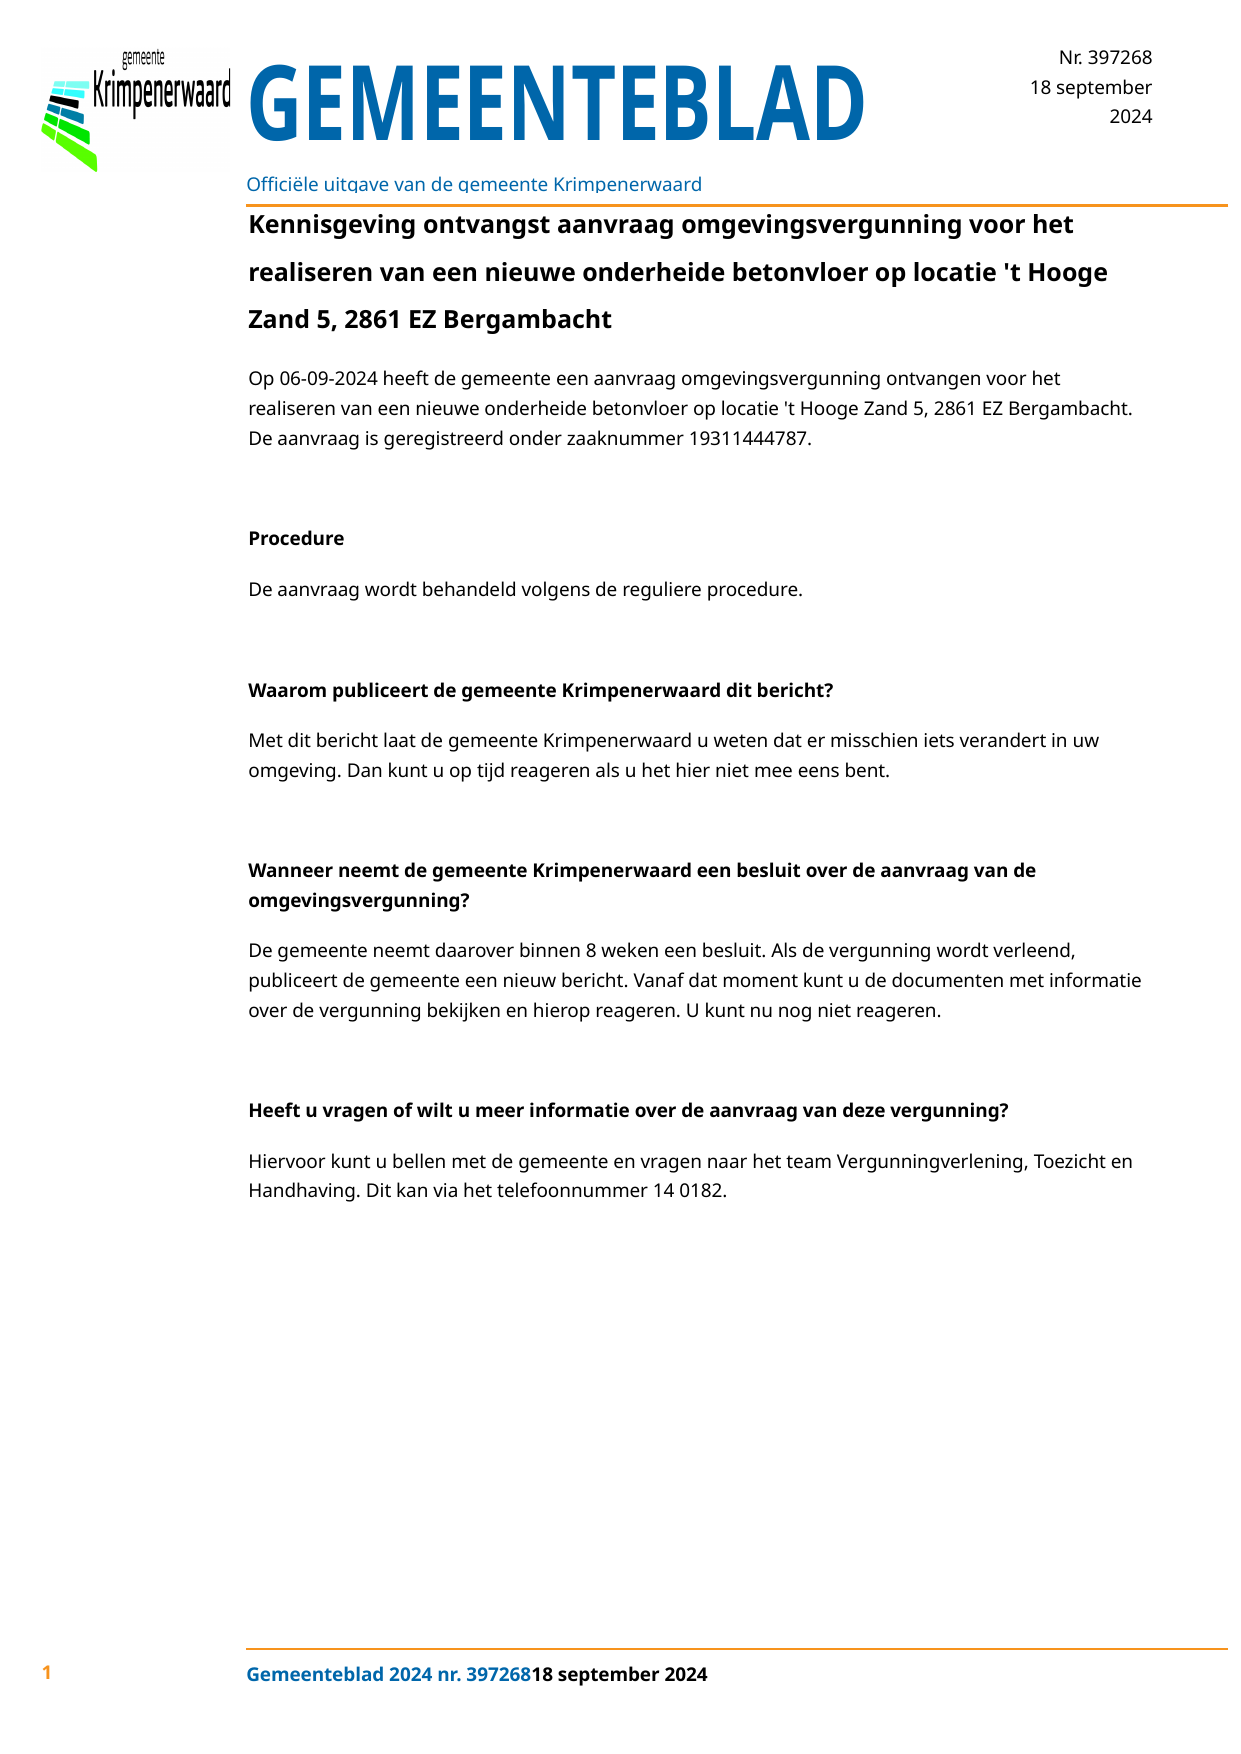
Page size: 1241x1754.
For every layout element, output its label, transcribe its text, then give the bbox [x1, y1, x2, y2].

text Waarom publiceert de gemeente Krimpenerwaard dit bericht? [248, 677, 1152, 702]
text De gemeente neemt daarover binnen 8 weken een besluit. Als de vergunning wordt verleend, publiceert de gemeente een nieuw bericht. Vanaf dat moment kunt u de documenten met informatie over de vergunning bekijken en hierop reageren. U kunt nu nog niet reageren. [248, 938, 1152, 1022]
text Procedure [248, 526, 1152, 551]
text Op 06-09-2024 heeft de gemeente een aanvraag omgevingsvergunning ontvangen voor het realiseren van een nieuwe onderheide betonvloer op locatie 't Hooge Zand 5, 2861 EZ Bergambacht. De aanvraag is geregistreerd onder zaaknummer 19311444787. [248, 366, 1152, 450]
text De aanvraag wordt behandeld volgens de reguliere procedure. [248, 576, 1152, 602]
text Heeft u vragen of wilt u meer informatie over de aanvraag van deze vergunning? [248, 1098, 1152, 1123]
text Kennisgeving ontvangst aanvraag omgevingsvergunning voor het realiseren van een nieuwe onderheide betonvloer op locatie 't Hooge Zand 5, 2861 EZ Bergambacht [248, 207, 1152, 336]
text Wanneer neemt de gemeente Krimpenerwaard een besluit over de aanvraag van de omgevingsvergunning? [248, 858, 1152, 913]
picture [41, 47, 231, 172]
text Met dit bericht laat de gemeente Krimpenerwaard u weten dat er misschien iets verandert in uw omgeving. Dan kunt u op tijd reageren als u het hier niet mee eens bent. [248, 727, 1152, 782]
text Hiervoor kunt u bellen met de gemeente en vragen naar het team Vergunningverlening, Toezicht en Handhaving. Dit kan via het telefoonnummer 14 0182. [248, 1148, 1152, 1203]
